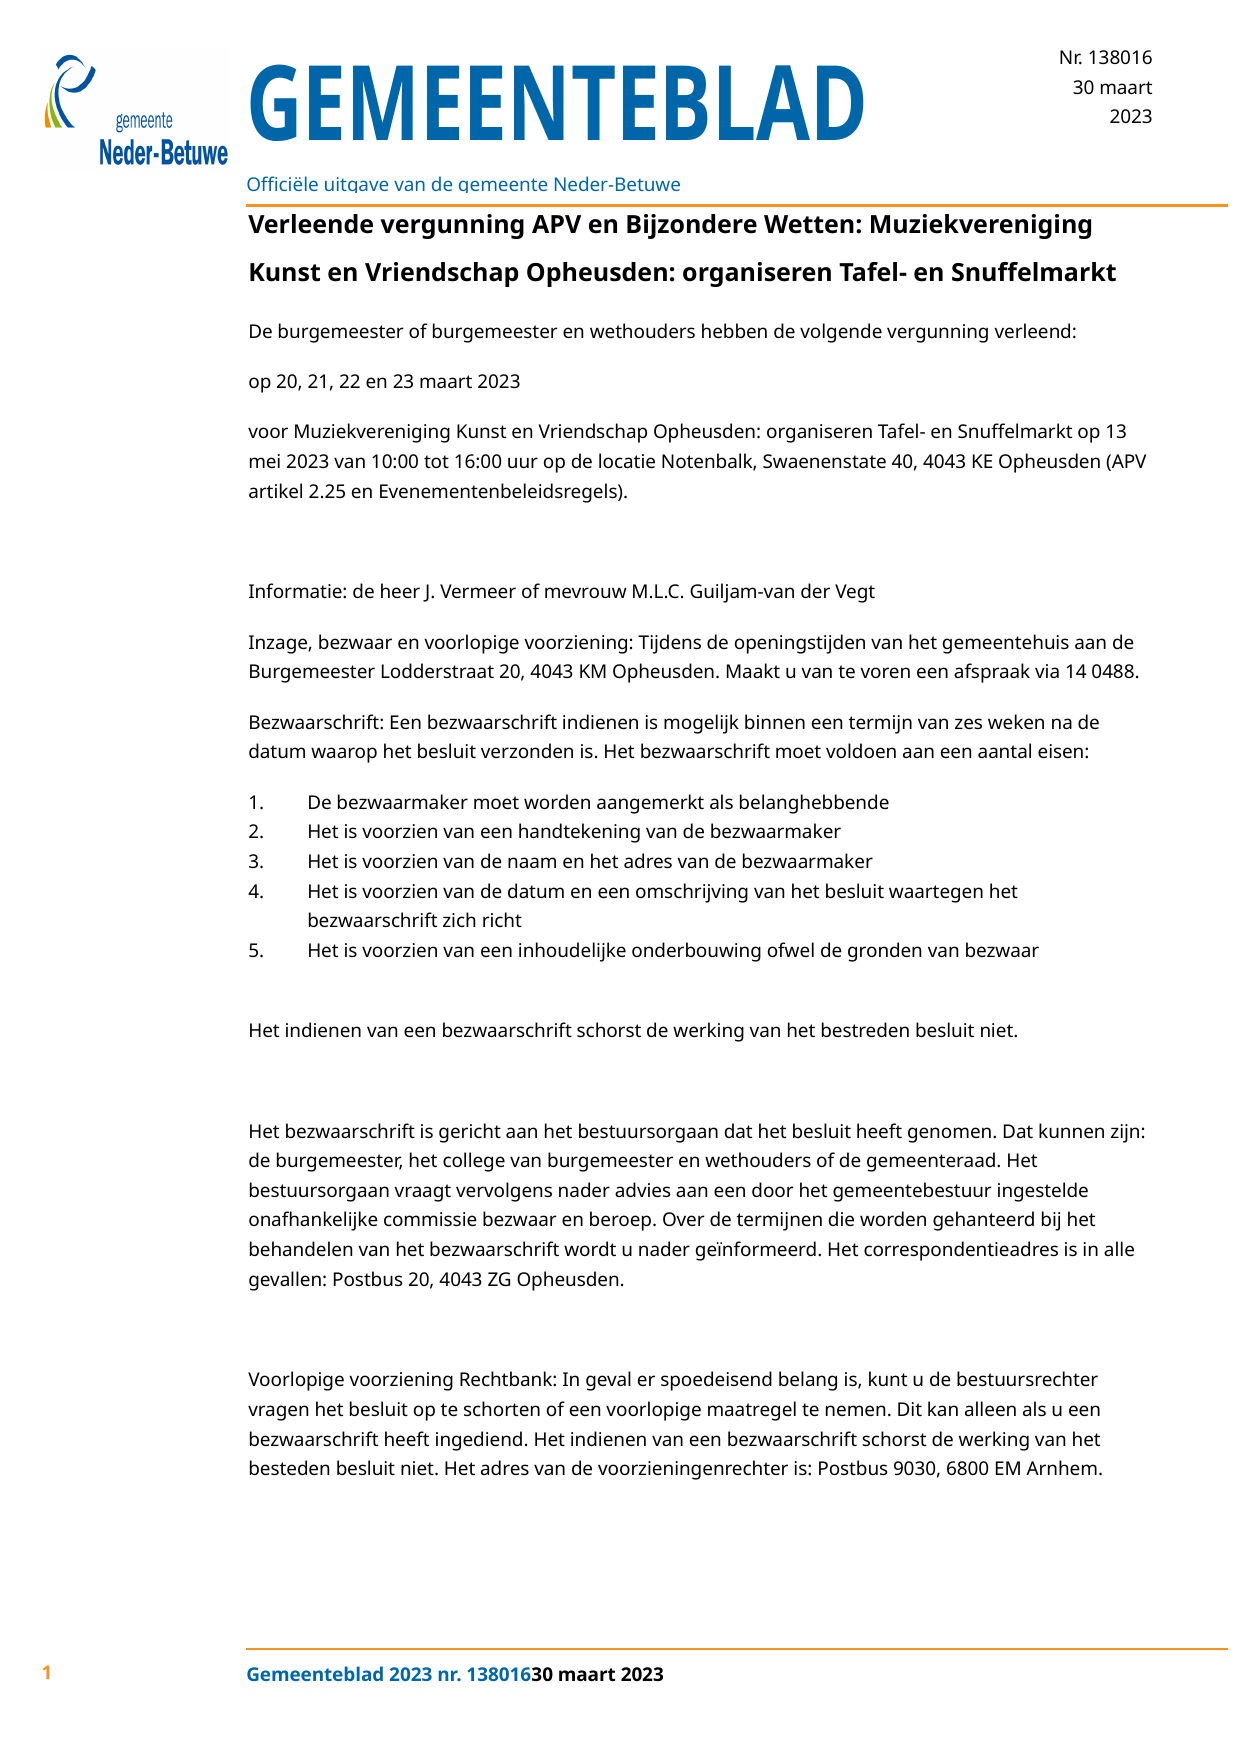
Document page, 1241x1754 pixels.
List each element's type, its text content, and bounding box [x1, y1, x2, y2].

list Het is voorzien van een handtekening van de bezwaarmaker [248, 819, 1152, 844]
picture [41, 47, 231, 172]
list De bezwaarmaker moet worden aangemerkt als belanghebbende [248, 789, 1152, 815]
text Het bezwaarschrift is gericht aan het bestuursorgaan dat het besluit heeft genomen. Dat kunnen zijn: de burgemeester, het college van burgemeester en wethouders of de gemeenteraad. Het bestuursorgaan vraagt vervolgens nader advies aan een door het gemeentebestuur ingestelde onafhankelijke commissie bezwaar en beroep. Over de termijnen die worden gehanteerd bij het behandelen van het bezwaarschrift wordt u nader geïnformeerd. Het correspondentieadres is in alle gevallen: Postbus 20, 4043 ZG Opheusden. [248, 1118, 1152, 1292]
text De burgemeester of burgemeester en wethouders hebben de volgende vergunning verleend: [248, 318, 1152, 344]
text Informatie: de heer J. Vermeer of mevrouw M.L.C. Guiljam-van der Vegt [248, 579, 1152, 604]
text Voorlopige voorziening Rechtbank: In geval er spoedeisend belang is, kunt u de bestuursrechter vragen het besluit op te schorten of een voorlopige maatregel te nemen. Dit kan alleen als u een bezwaarschrift heeft ingediend. Het indienen van een bezwaarschrift schorst de werking van het besteden besluit niet. Het adres van de voorzieningenrechter is: Postbus 9030, 6800 EM Arnhem. [248, 1367, 1152, 1481]
list Het is voorzien van de datum en een omschrijving van het besluit waartegen het bezwaarschrift zich richt [248, 878, 1152, 933]
text Inzage, bezwaar en voorlopige voorziening: Tijdens de openingstijden van het gemeentehuis aan de Burgemeester Lodderstraat 20, 4043 KM Opheusden. Maakt u van te voren een afspraak via 14 0488. [248, 629, 1152, 684]
text voor Muziekvereniging Kunst en Vriendschap Opheusden: organiseren Tafel- en Snuffelmarkt op 13 mei 2023 van 10:00 tot 16:00 uur op de locatie Notenbalk, Swaenenstate 40, 4043 KE Opheusden (APV artikel 2.25 en Evenementenbeleidsregels). [248, 419, 1152, 504]
list Het is voorzien van de naam en het adres van de bezwaarmaker [248, 848, 1152, 874]
text Verleende vergunning APV en Bijzondere Wetten: Muziekvereniging Kunst en Vriendschap Opheusden: organiseren Tafel- en Snuffelmarkt [248, 207, 1152, 288]
text Bezwaarschrift: Een bezwaarschrift indienen is mogelijk binnen een termijn van zes weken na de datum waarop het besluit verzonden is. Het bezwaarschrift moet voldoen aan een aantal eisen: [248, 709, 1152, 764]
text Het indienen van een bezwaarschrift schorst de werking van het bestreden besluit niet. [248, 1017, 1152, 1043]
list Het is voorzien van een inhoudelijke onderbouwing ofwel de gronden van bezwaar [248, 937, 1152, 963]
text op 20, 21, 22 en 23 maart 2023 [248, 368, 1152, 394]
